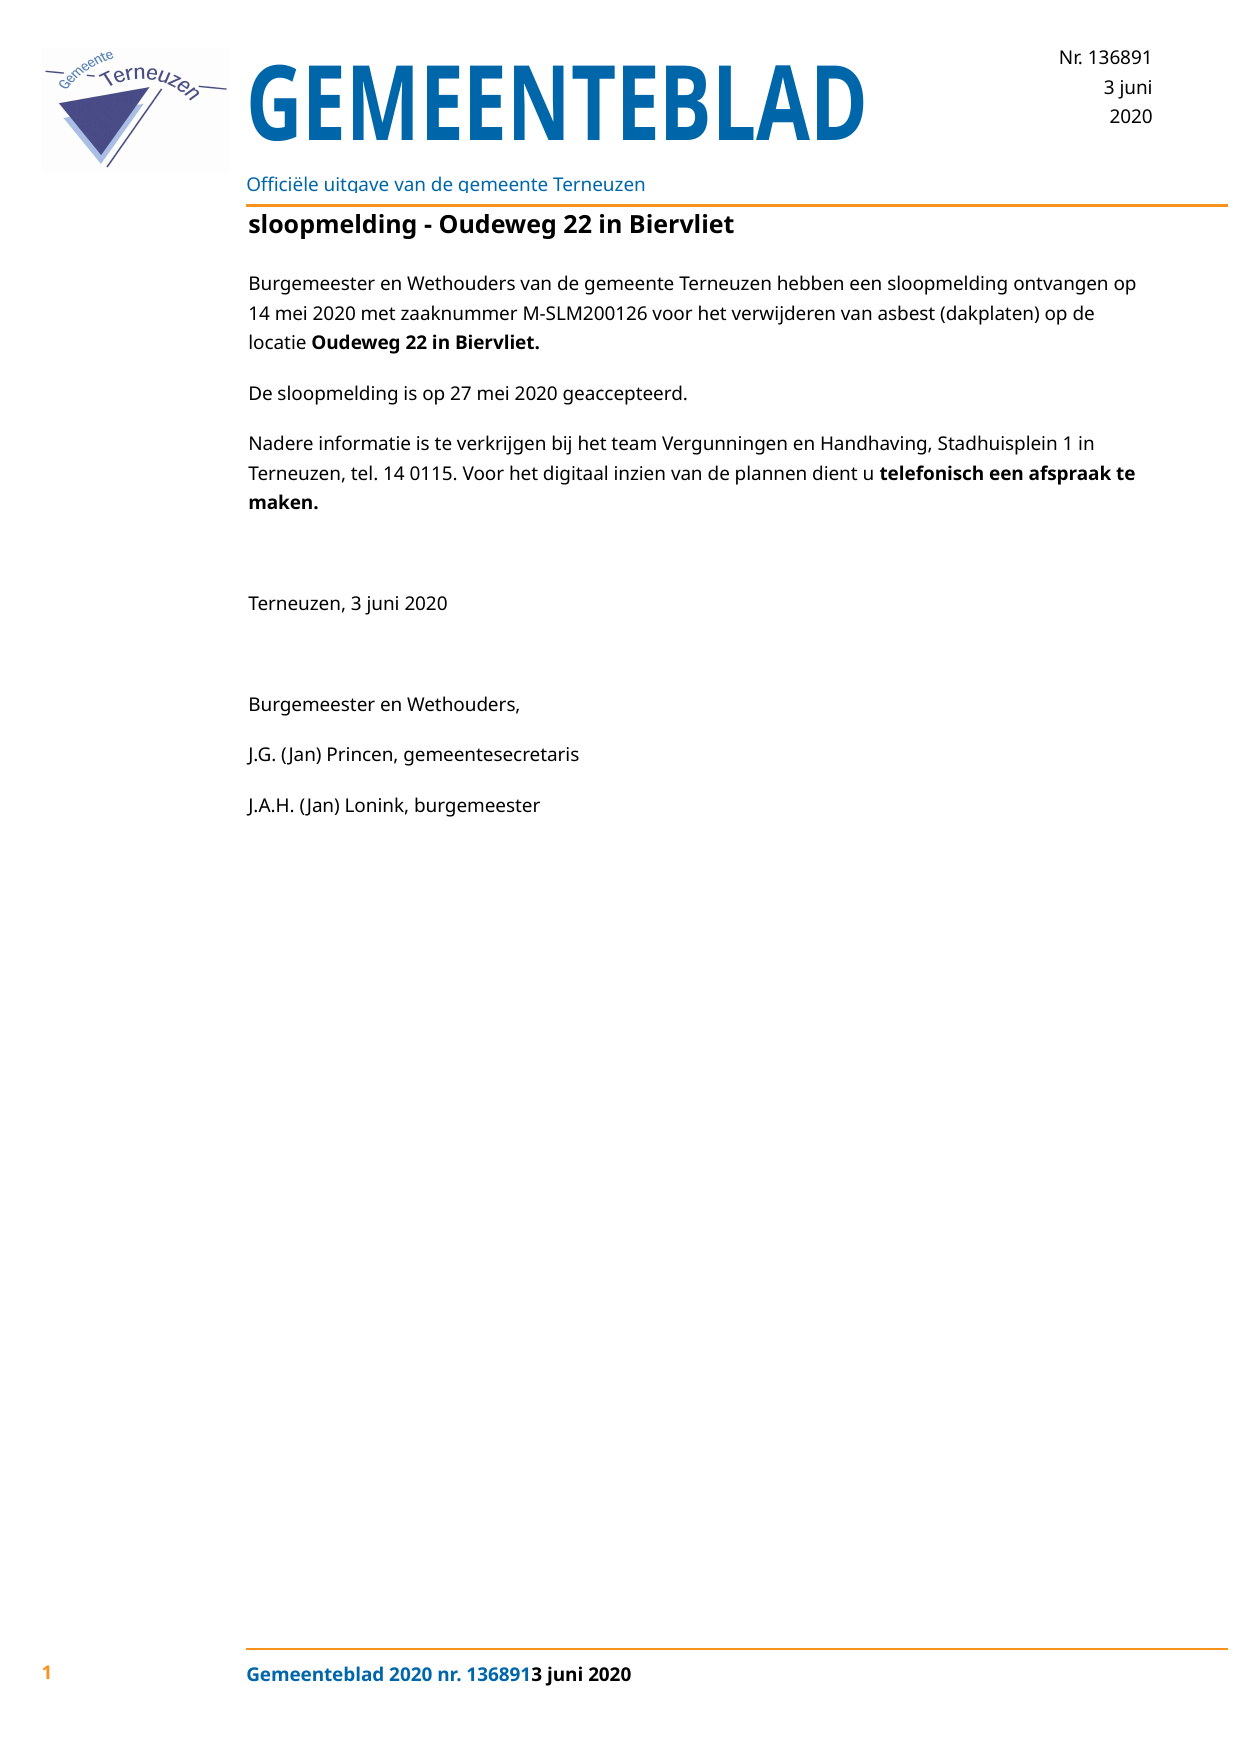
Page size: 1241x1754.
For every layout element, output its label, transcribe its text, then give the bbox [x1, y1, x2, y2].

text Terneuzen, 3 juni 2020 [248, 590, 1152, 616]
text De sloopmelding is op 27 mei 2020 geaccepteerd. [248, 380, 1152, 406]
text Nadere informatie is te verkrijgen bij het team Vergunningen en Handhaving, Stadhuisplein 1 in Terneuzen, tel. 14 0115. Voor het digitaal inzien van de plannen dient u telefonisch een afspraak te maken. [248, 430, 1152, 515]
text J.A.H. (Jan) Lonink, burgemeester [248, 792, 1152, 818]
text J.G. (Jan) Princen, gemeentesecretaris [248, 742, 1152, 767]
text sloopmelding - Oudeweg 22 in Biervliet [248, 207, 1152, 241]
text Burgemeester en Wethouders, [248, 691, 1152, 717]
picture [41, 47, 231, 172]
text Burgemeester en Wethouders van de gemeente Terneuzen hebben een sloopmelding ontvangen op 14 mei 2020 met zaaknummer M-SLM200126 voor het verwijderen van asbest (dakplaten) op de locatie Oudeweg 22 in Biervliet. [248, 270, 1152, 355]
